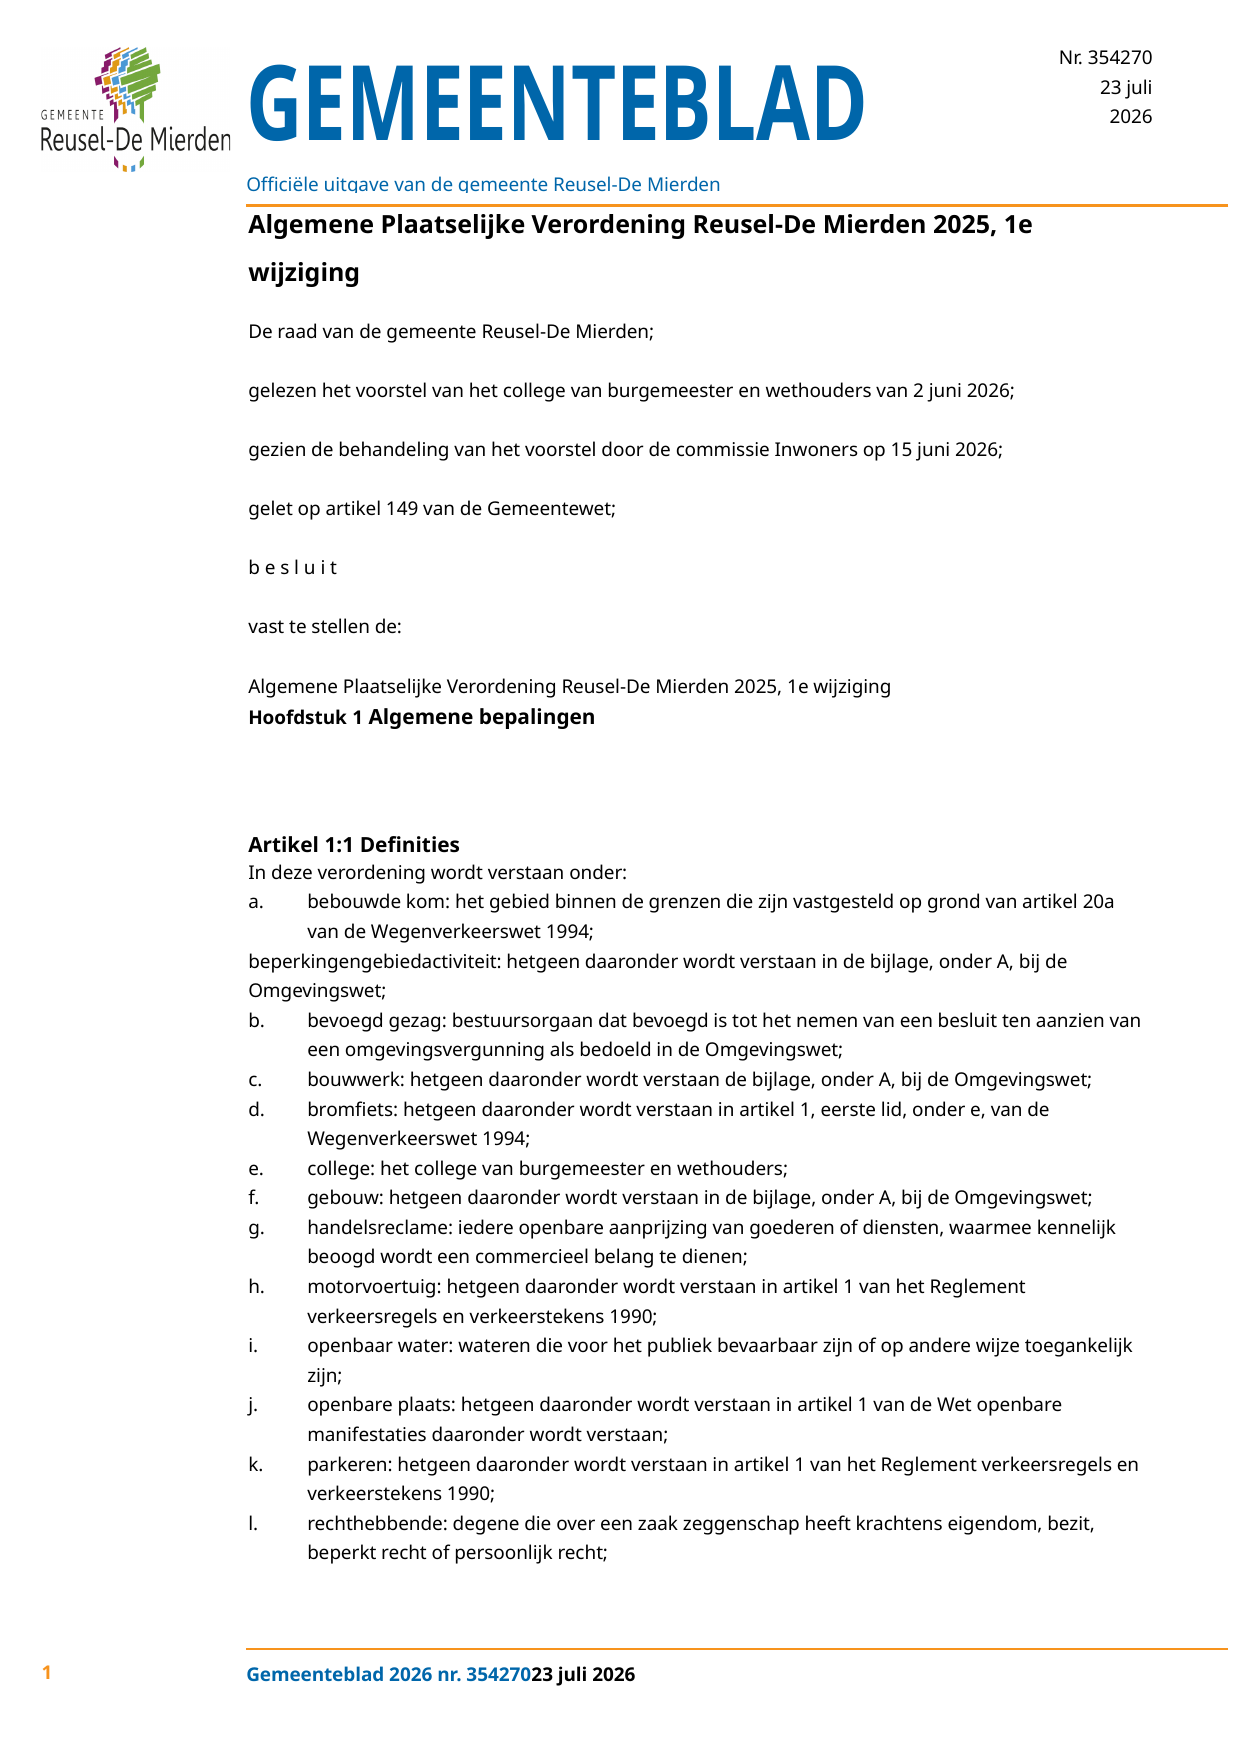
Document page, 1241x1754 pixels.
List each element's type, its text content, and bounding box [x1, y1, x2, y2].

list openbaar water: wateren die voor het publiek bevaarbaar zijn of op andere wijze toegankelijk zijn; [248, 1332, 1152, 1388]
list bouwwerk: hetgeen daaronder wordt verstaan de bijlage, onder A, bij de Omgevingswet; [248, 1066, 1152, 1092]
list motorvoertuig: hetgeen daaronder wordt verstaan in artikel 1 van het Reglement verkeersregels en verkeerstekens 1990; [248, 1273, 1152, 1328]
text gelet op artikel 149 van de Gemeentewet; [248, 495, 1152, 521]
list bromfiets: hetgeen daaronder wordt verstaan in artikel 1, eerste lid, onder e, van de Wegenverkeerswet 1994; [248, 1096, 1152, 1151]
list parkeren: hetgeen daaronder wordt verstaan in artikel 1 van het Reglement verkeersregels en verkeerstekens 1990; [248, 1451, 1152, 1506]
text vast te stellen de: [248, 614, 1152, 639]
text De raad van de gemeente Reusel-De Mierden; [248, 318, 1152, 344]
list gebouw: hetgeen daaronder wordt verstaan in de bijlage, onder A, bij de Omgevingswet; [248, 1184, 1152, 1210]
text Algemene Plaatselijke Verordening Reusel-De Mierden 2025, 1e wijziging [248, 673, 1152, 699]
text gezien de behandeling van het voorstel door de commissie Inwoners op 15 juni 2026; [248, 436, 1152, 462]
picture [41, 47, 231, 172]
text gelezen het voorstel van het college van burgemeester en wethouders van 2 juni 2026; [248, 377, 1152, 403]
text beperkingengebiedactiviteit: hetgeen daaronder wordt verstaan in de bijlage, onder A, bij de Omgevingswet; [248, 948, 1152, 1003]
list college: het college van burgemeester en wethouders; [248, 1155, 1152, 1181]
list bebouwde kom: het gebied binnen de grenzen die zijn vastgesteld op grond van artikel 20a van de Wegenverkeerswet 1994; [248, 889, 1152, 944]
list bevoegd gezag: bestuursorgaan dat bevoegd is tot het nemen van een besluit ten aanzien van een omgevingsvergunning als bedoeld in de Omgevingswet; [248, 1007, 1152, 1062]
text Artikel 1:1 Definities [248, 831, 1152, 859]
list handelsreclame: iedere openbare aanprijzing van goederen of diensten, waarmee kennelijk beoogd wordt een commercieel belang te dienen; [248, 1214, 1152, 1269]
list openbare plaats: hetgeen daaronder wordt verstaan in artikel 1 van de Wet openbare manifestaties daaronder wordt verstaan; [248, 1392, 1152, 1447]
text Hoofdstuk 1 Algemene bepalingen [248, 702, 1152, 731]
text Algemene Plaatselijke Verordening Reusel-De Mierden 2025, 1e wijziging [248, 207, 1152, 288]
text b e s l u i t [248, 554, 1152, 580]
list rechthebbende: degene die over een zaak zeggenschap heeft krachtens eigendom, bezit, beperkt recht of persoonlijk recht; [248, 1510, 1152, 1565]
text In deze verordening wordt verstaan onder: [248, 859, 1152, 885]
